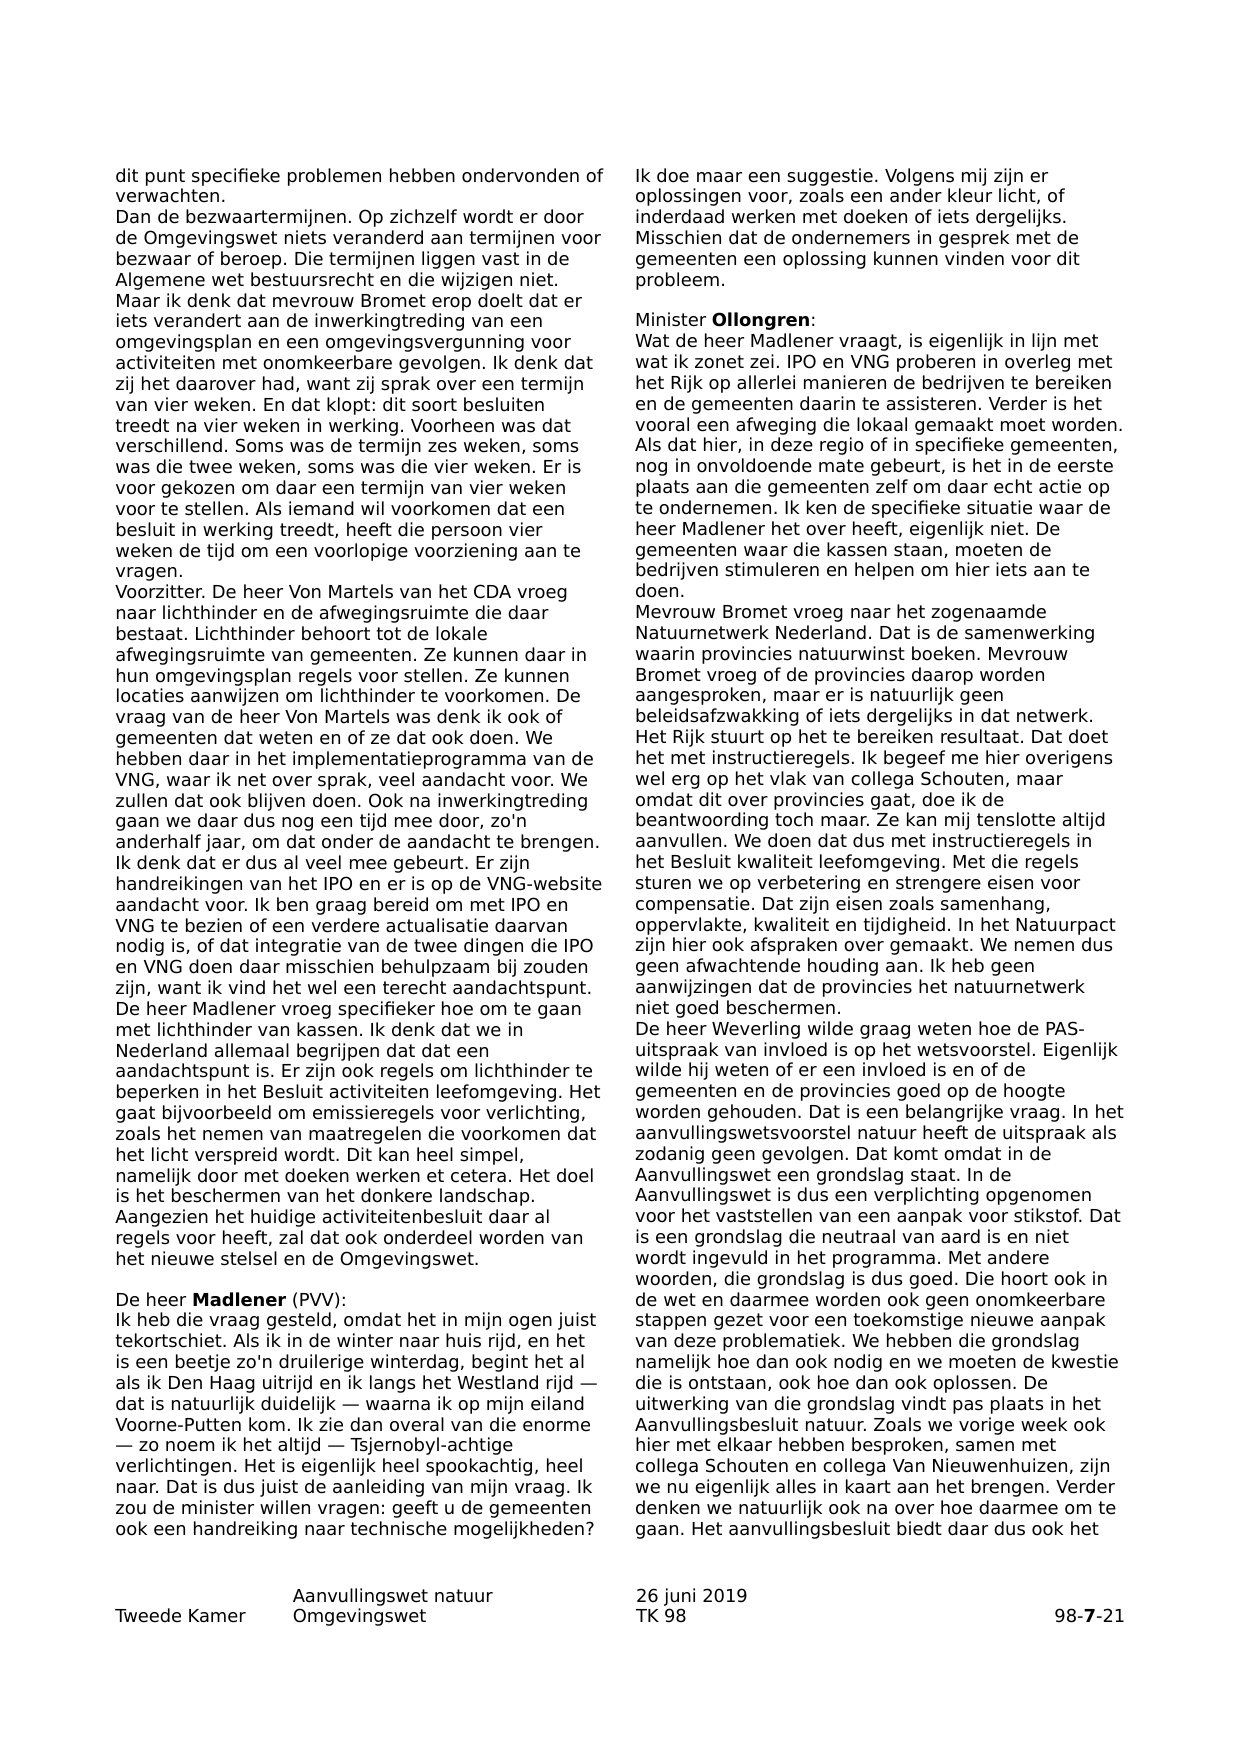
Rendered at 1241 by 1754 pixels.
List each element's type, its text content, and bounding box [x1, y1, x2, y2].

text dit punt specifieke problemen hebben ondervonden of verwachten. [115, 165, 605, 207]
text Ik doe maar een suggestie. Volgens mij zijn er oplossingen voor, zoals een ander kleur licht, of inderdaad werken met doeken of iets dergelijks. Misschien dat de ondernemers in gesprek met de gemeenten een oplossing kunnen vinden voor dit probleem. [635, 165, 1125, 290]
text Mevrouw Bromet vroeg naar het zogenaamde Natuurnetwerk Nederland. Dat is de samenwerking waarin provincies natuurwinst boeken. Mevrouw Bromet vroeg of de provincies daarop worden aangesproken, maar er is natuurlijk geen beleidsafzwakking of iets dergelijks in dat netwerk. Het Rijk stuurt op het te bereiken resultaat. Dat doet het met instructieregels. Ik begeef me hier overigens wel erg op het vlak van collega Schouten, maar omdat dit over provincies gaat, doe ik de beantwoording toch maar. Ze kan mij tenslotte altijd aanvullen. We doen dat dus met instructieregels in het Besluit kwaliteit leefomgeving. Met die regels sturen we op verbetering en strengere eisen voor compensatie. Dat zijn eisen zoals samenhang, oppervlakte, kwaliteit en tijdigheid. In het Natuurpact zijn hier ook afspraken over gemaakt. We nemen dus geen afwachtende houding aan. Ik heb geen aanwijzingen dat de provincies het natuurnetwerk niet goed beschermen. [635, 602, 1125, 1018]
text Ik heb die vraag gesteld, omdat het in mijn ogen juist tekortschiet. Als ik in de winter naar huis rijd, en het is een beetje zo'n druilerige winterdag, begint het al als ik Den Haag uitrijd en ik langs het Westland rijd — dat is natuurlijk duidelijk — waarna ik op mijn eiland Voorne-Putten kom. Ik zie dan overal van die enorme — zo noem ik het altijd — Tsjernobyl-achtige verlichtingen. Het is eigenlijk heel spookachtig, heel naar. Dat is dus juist de aanleiding van mijn vraag. Ik zou de minister willen vragen: geeft u de gemeenten ook een handreiking naar technische mogelijkheden? [115, 1310, 605, 1539]
text Dan de bezwaartermijnen. Op zichzelf wordt er door de Omgevingswet niets veranderd aan termijnen voor bezwaar of beroep. Die termijnen liggen vast in de Algemene wet bestuursrecht en die wijzigen niet. Maar ik denk dat mevrouw Bromet erop doelt dat er iets verandert aan de inwerkingtreding van een omgevingsplan en een omgevingsvergunning voor activiteiten met onomkeerbare gevolgen. Ik denk dat zij het daarover had, want zij sprak over een termijn van vier weken. En dat klopt: dit soort besluiten treedt na vier weken in werking. Voorheen was dat verschillend. Soms was de termijn zes weken, soms was die twee weken, soms was die vier weken. Er is voor gekozen om daar een termijn van vier weken voor te stellen. Als iemand wil voorkomen dat een besluit in werking treedt, heeft die persoon vier weken de tijd om een voorlopige voorziening aan te vragen. [115, 207, 605, 582]
text De heer Madlener (PVV): [115, 1289, 605, 1310]
text Wat de heer Madlener vraagt, is eigenlijk in lijn met wat ik zonet zei. IPO en VNG proberen in overleg met het Rijk op allerlei manieren de bedrijven te bereiken en de gemeenten daarin te assisteren. Verder is het vooral een afweging die lokaal gemaakt moet worden. Als dat hier, in deze regio of in specifieke gemeenten, nog in onvoldoende mate gebeurt, is het in de eerste plaats aan die gemeenten zelf om daar echt actie op te ondernemen. Ik ken de specifieke situatie waar de heer Madlener het over heeft, eigenlijk niet. De gemeenten waar die kassen staan, moeten de bedrijven stimuleren en helpen om hier iets aan te doen. [635, 331, 1125, 602]
text De heer Madlener vroeg specifieker hoe om te gaan met lichthinder van kassen. Ik denk dat we in Nederland allemaal begrijpen dat dat een aandachtspunt is. Er zijn ook regels om lichthinder te beperken in het Besluit activiteiten leefomgeving. Het gaat bijvoorbeeld om emissieregels voor verlichting, zoals het nemen van maatregelen die voorkomen dat het licht verspreid wordt. Dit kan heel simpel, namelijk door met doeken werken et cetera. Het doel is het beschermen van het donkere landschap. Aangezien het huidige activiteitenbesluit daar al regels voor heeft, zal dat ook onderdeel worden van het nieuwe stelsel en de Omgevingswet. [115, 999, 605, 1269]
text Voorzitter. De heer Von Martels van het CDA vroeg naar lichthinder en de afwegingsruimte die daar bestaat. Lichthinder behoort tot de lokale afwegingsruimte van gemeenten. Ze kunnen daar in hun omgevingsplan regels voor stellen. Ze kunnen locaties aanwijzen om lichthinder te voorkomen. De vraag van de heer Von Martels was denk ik ook of gemeenten dat weten en of ze dat ook doen. We hebben daar in het implementatieprogramma van de VNG, waar ik net over sprak, veel aandacht voor. We zullen dat ook blijven doen. Ook na inwerkingtreding gaan we daar dus nog een tijd mee door, zo'n anderhalf jaar, om dat onder de aandacht te brengen. Ik denk dat er dus al veel mee gebeurt. Er zijn handreikingen van het IPO en er is op de VNG-website aandacht voor. Ik ben graag bereid om met IPO en VNG te bezien of een verdere actualisatie daarvan nodig is, of dat integratie van de twee dingen die IPO en VNG doen daar misschien behulpzaam bij zouden zijn, want ik vind het wel een terecht aandachtspunt. [115, 582, 605, 999]
text De heer Weverling wilde graag weten hoe de PAS-uitspraak van invloed is op het wetsvoorstel. Eigenlijk wilde hij weten of er een invloed is en of de gemeenten en de provincies goed op de hoogte worden gehouden. Dat is een belangrijke vraag. In het aanvullingswetsvoorstel natuur heeft de uitspraak als zodanig geen gevolgen. Dat komt omdat in de Aanvullingswet een grondslag staat. In de Aanvullingswet is dus een verplichting opgenomen voor het vaststellen van een aanpak voor stikstof. Dat is een grondslag die neutraal van aard is en niet wordt ingevuld in het programma. Met andere woorden, die grondslag is dus goed. Die hoort ook in de wet en daarmee worden ook geen onomkeerbare stappen gezet voor een toekomstige nieuwe aanpak van deze problematiek. We hebben die grondslag namelijk hoe dan ook nodig en we moeten de kwestie die is ontstaan, ook hoe dan ook oplossen. De uitwerking van die grondslag vindt pas plaats in het Aanvullingsbesluit natuur. Zoals we vorige week ook hier met elkaar hebben besproken, samen met collega Schouten en collega Van Nieuwenhuizen, zijn we nu eigenlijk alles in kaart aan het brengen. Verder denken we natuurlijk ook na over hoe daarmee om te gaan. Het aanvullingsbesluit biedt daar dus ook het [635, 1018, 1125, 1539]
text Minister Ollongren: [635, 310, 1125, 331]
